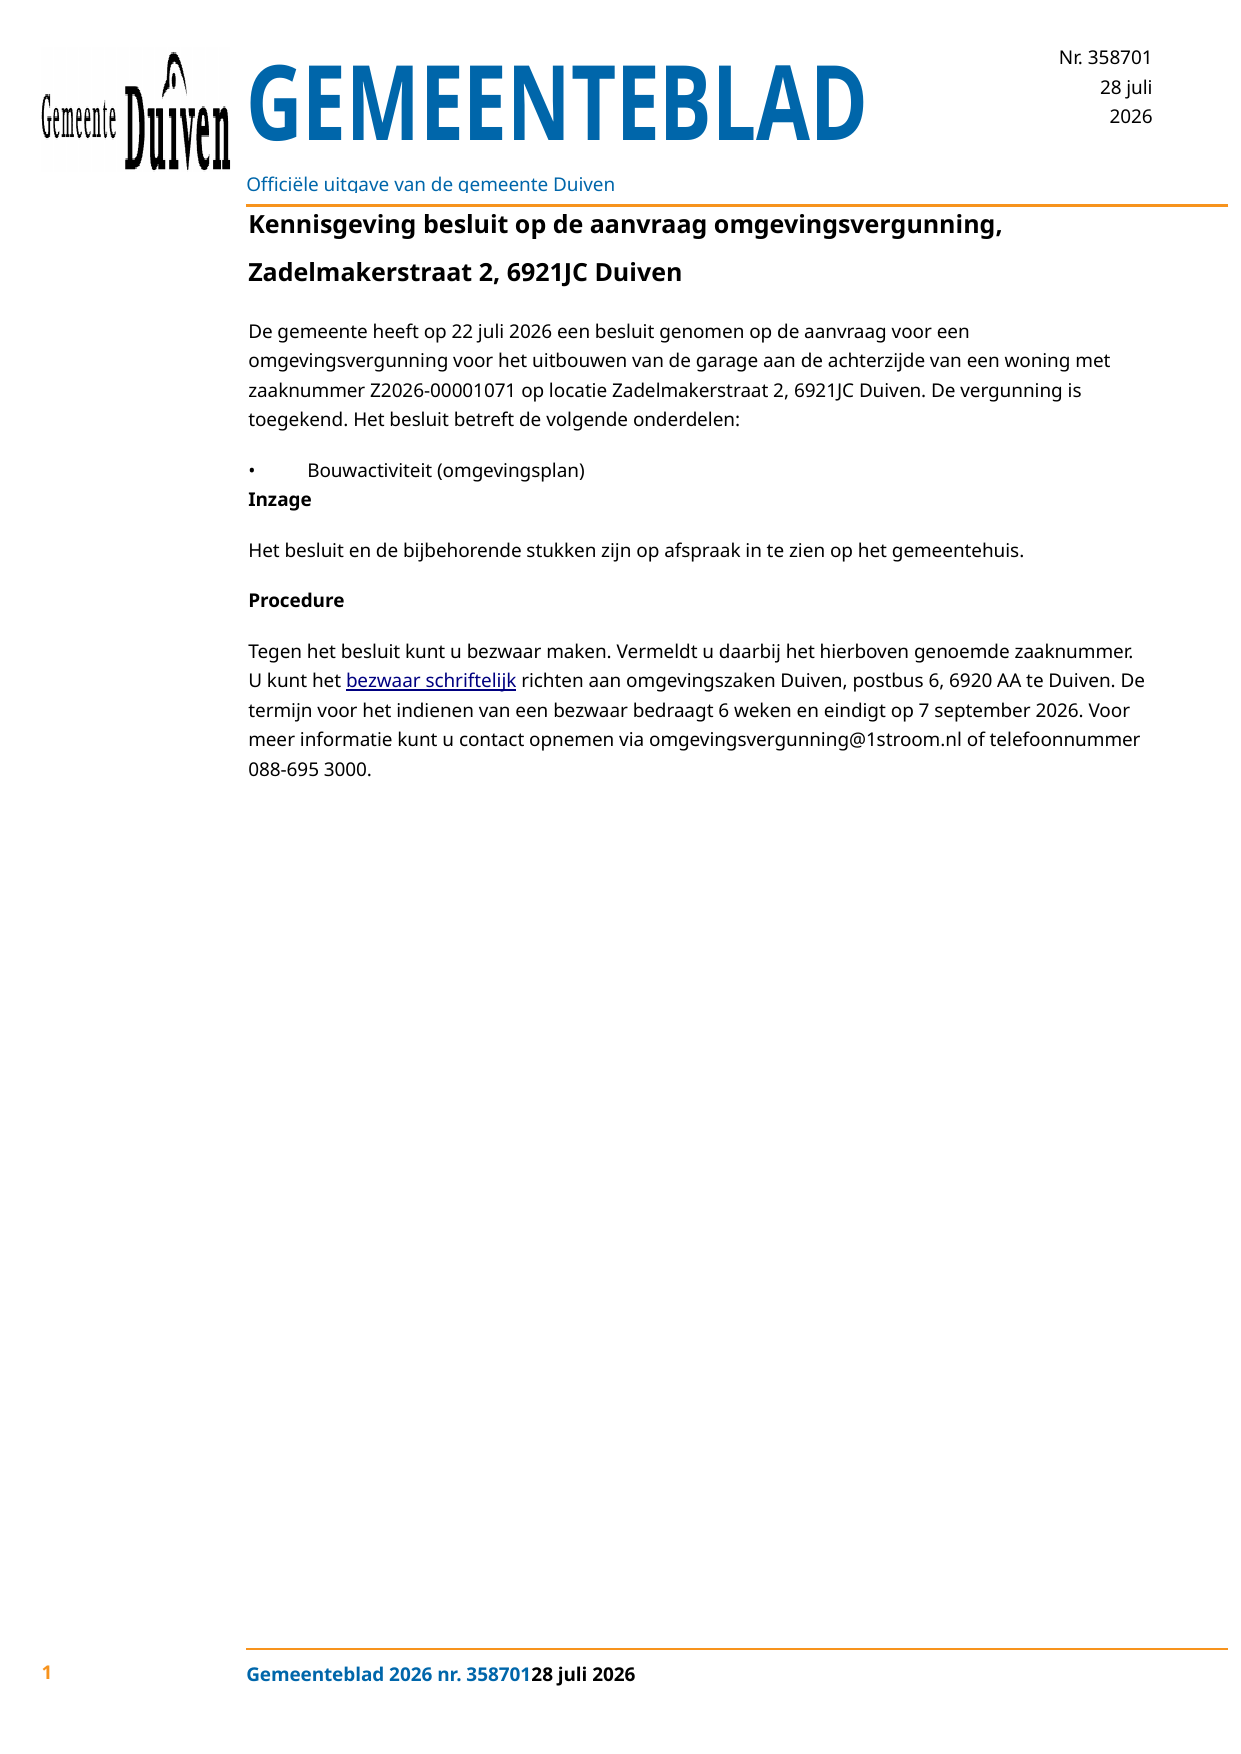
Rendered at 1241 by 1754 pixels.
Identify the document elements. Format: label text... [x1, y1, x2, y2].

text Inzage [248, 487, 1152, 512]
text De gemeente heeft op 22 juli 2026 een besluit genomen op de aanvraag voor een omgevingsvergunning voor het uitbouwen van de garage aan de achterzijde van een woning met zaaknummer Z2026-00001071 op locatie Zadelmakerstraat 2, 6921JC Duiven. De vergunning is toegekend. Het besluit betreft de volgende onderdelen: [248, 318, 1152, 432]
list Bouwactiviteit (omgevingsplan) [248, 457, 1152, 483]
picture [41, 47, 231, 172]
text Het besluit en de bijbehorende stukken zijn op afspraak in te zien op het gemeentehuis. [248, 537, 1152, 563]
text Procedure [248, 587, 1152, 613]
text Kennisgeving besluit op de aanvraag omgevingsvergunning, Zadelmakerstraat 2, 6921JC Duiven [248, 207, 1152, 288]
text Tegen het besluit kunt u bezwaar maken. Vermeldt u daarbij het hierboven genoemde zaaknummer. U kunt het bezwaar schriftelijk richten aan omgevingszaken Duiven, postbus 6, 6920 AA te Duiven. De termijn voor het indienen van een bezwaar bedraagt 6 weken en eindigt op 7 september 2026. Voor meer informatie kunt u contact opnemen via omgevingsvergunning@1stroom.nl of telefoonnummer 088-695 3000. [248, 638, 1152, 782]
